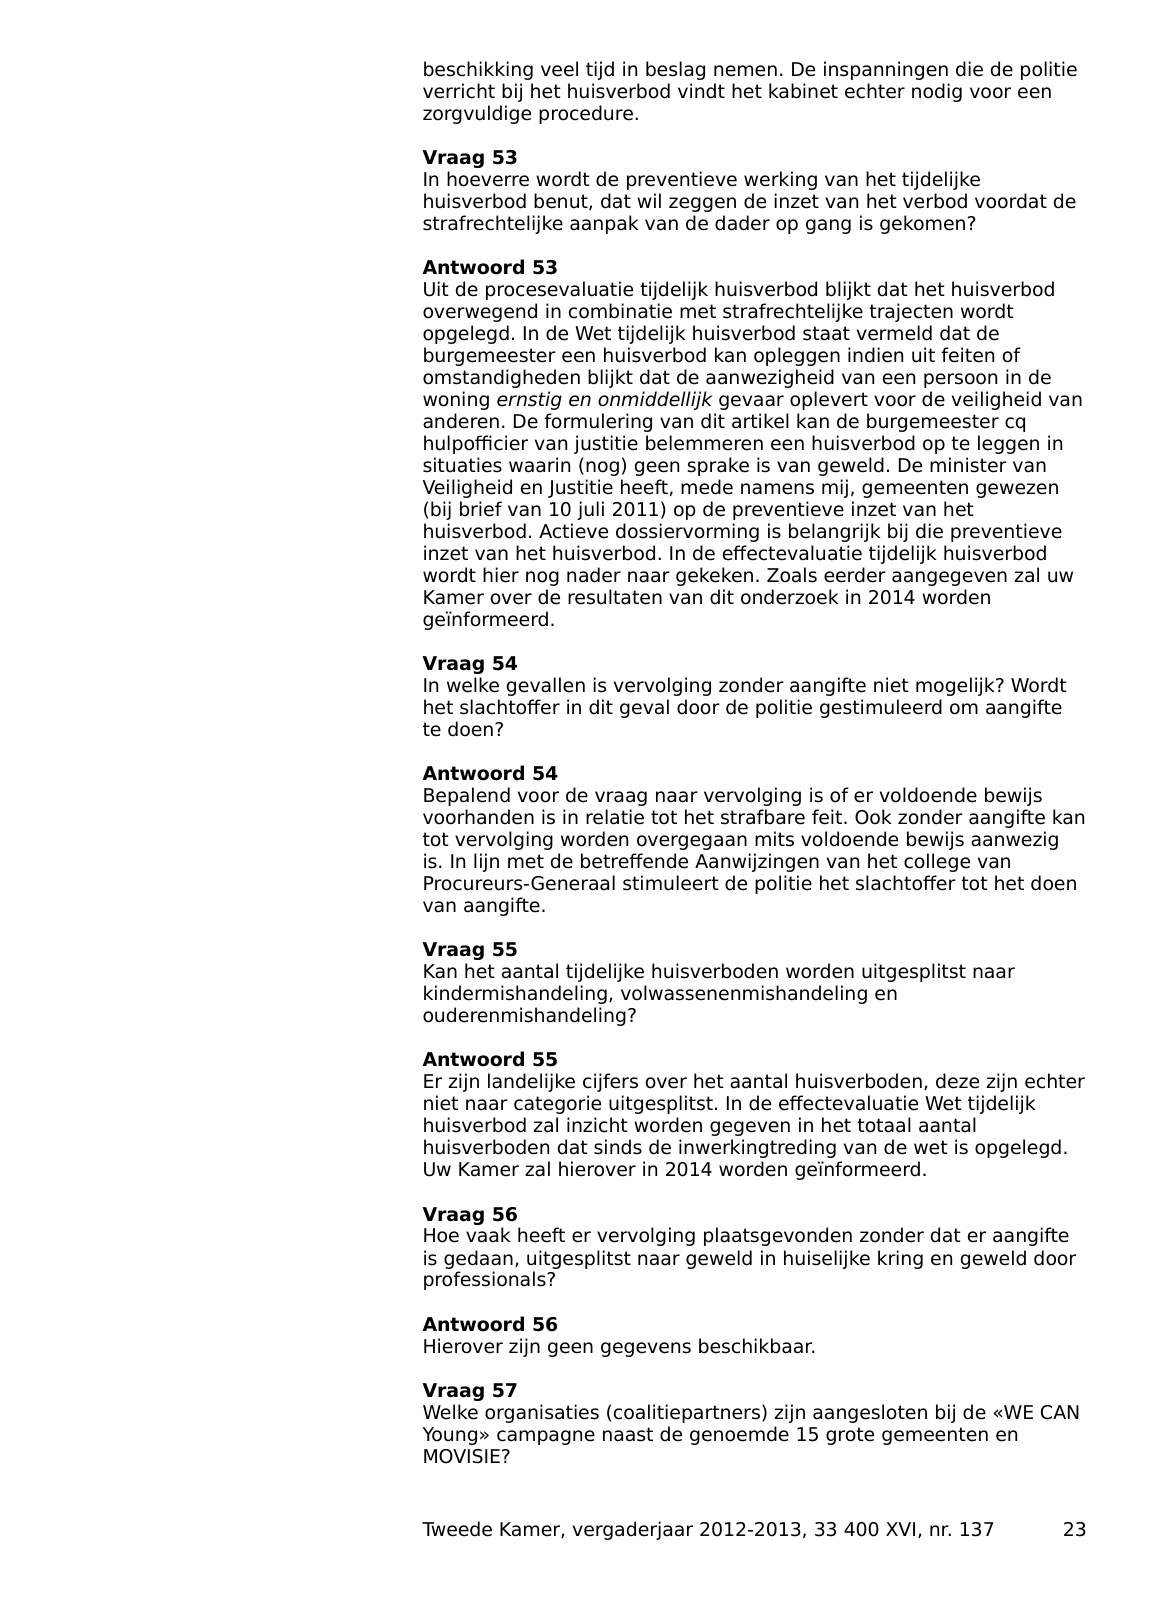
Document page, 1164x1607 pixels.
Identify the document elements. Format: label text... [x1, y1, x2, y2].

text Vraag 56 [422, 1203, 1087, 1225]
text Uit de procesevaluatie tijdelijk huisverbod blijkt dat het huisverbod overwegend in combinatie met strafrechtelijke trajecten wordt opgelegd. In de Wet tijdelijk huisverbod staat vermeld dat de burgemeester een huisverbod kan opleggen indien uit feiten of omstandigheden blijkt dat de aanwezigheid van een persoon in de woning ernstig en onmiddellijk gevaar oplevert voor de veiligheid van anderen. De formulering van dit artikel kan de burgemeester cq hulpofficier van justitie belemmeren een huisverbod op te leggen in situaties waarin (nog) geen sprake is van geweld. De minister van Veiligheid en Justitie heeft, mede namens mij, gemeenten gewezen (bij brief van 10 juli 2011) op de preventieve inzet van het huisverbod. Actieve dossiervorming is belangrijk bij die preventieve inzet van het huisverbod. In de effectevaluatie tijdelijk huisverbod wordt hier nog nader naar gekeken. Zoals eerder aangegeven zal uw Kamer over de resultaten van dit onderzoek in 2014 worden geïnformeerd. [422, 279, 1087, 631]
text Hoe vaak heeft er vervolging plaatsgevonden zonder dat er aangifte is gedaan, uitgesplitst naar geweld in huiselijke kring en geweld door professionals? [422, 1225, 1087, 1291]
text Antwoord 53 [422, 257, 1087, 279]
text Er zijn landelijke cijfers over het aantal huisverboden, deze zijn echter niet naar categorie uitgesplitst. In de effectevaluatie Wet tijdelijk huisverbod zal inzicht worden gegeven in het totaal aantal huisverboden dat sinds de inwerkingtreding van de wet is opgelegd. Uw Kamer zal hierover in 2014 worden geïnformeerd. [422, 1071, 1087, 1181]
text Antwoord 56 [422, 1313, 1087, 1336]
text beschikking veel tijd in beslag nemen. De inspanningen die de politie verricht bij het huisverbod vindt het kabinet echter nodig voor een zorgvuldige procedure. [422, 59, 1087, 125]
text Vraag 54 [422, 653, 1087, 675]
text Vraag 57 [422, 1380, 1087, 1402]
text Vraag 55 [422, 939, 1087, 961]
text In hoeverre wordt de preventieve werking van het tijdelijke huisverbod benut, dat wil zeggen de inzet van het verbod voordat de strafrechtelijke aanpak van de dader op gang is gekomen? [422, 169, 1087, 235]
text Antwoord 54 [422, 763, 1087, 785]
text Vraag 53 [422, 147, 1087, 169]
text Welke organisaties (coalitiepartners) zijn aangesloten bij de «WE CAN Young» campagne naast de genoemde 15 grote gemeenten en MOVISIE? [422, 1402, 1087, 1468]
text Antwoord 55 [422, 1049, 1087, 1071]
text Bepalend voor de vraag naar vervolging is of er voldoende bewijs voorhanden is in relatie tot het strafbare feit. Ook zonder aangifte kan tot vervolging worden overgegaan mits voldoende bewijs aanwezig is. In lijn met de betreffende Aanwijzingen van het college van Procureurs-Generaal stimuleert de politie het slachtoffer tot het doen van aangifte. [422, 785, 1087, 917]
text In welke gevallen is vervolging zonder aangifte niet mogelijk? Wordt het slachtoffer in dit geval door de politie gestimuleerd om aangifte te doen? [422, 675, 1087, 741]
text Hierover zijn geen gegevens beschikbaar. [422, 1336, 1087, 1357]
text Kan het aantal tijdelijke huisverboden worden uitgesplitst naar kindermishandeling, volwassenenmishandeling en ouderenmishandeling? [422, 961, 1087, 1027]
